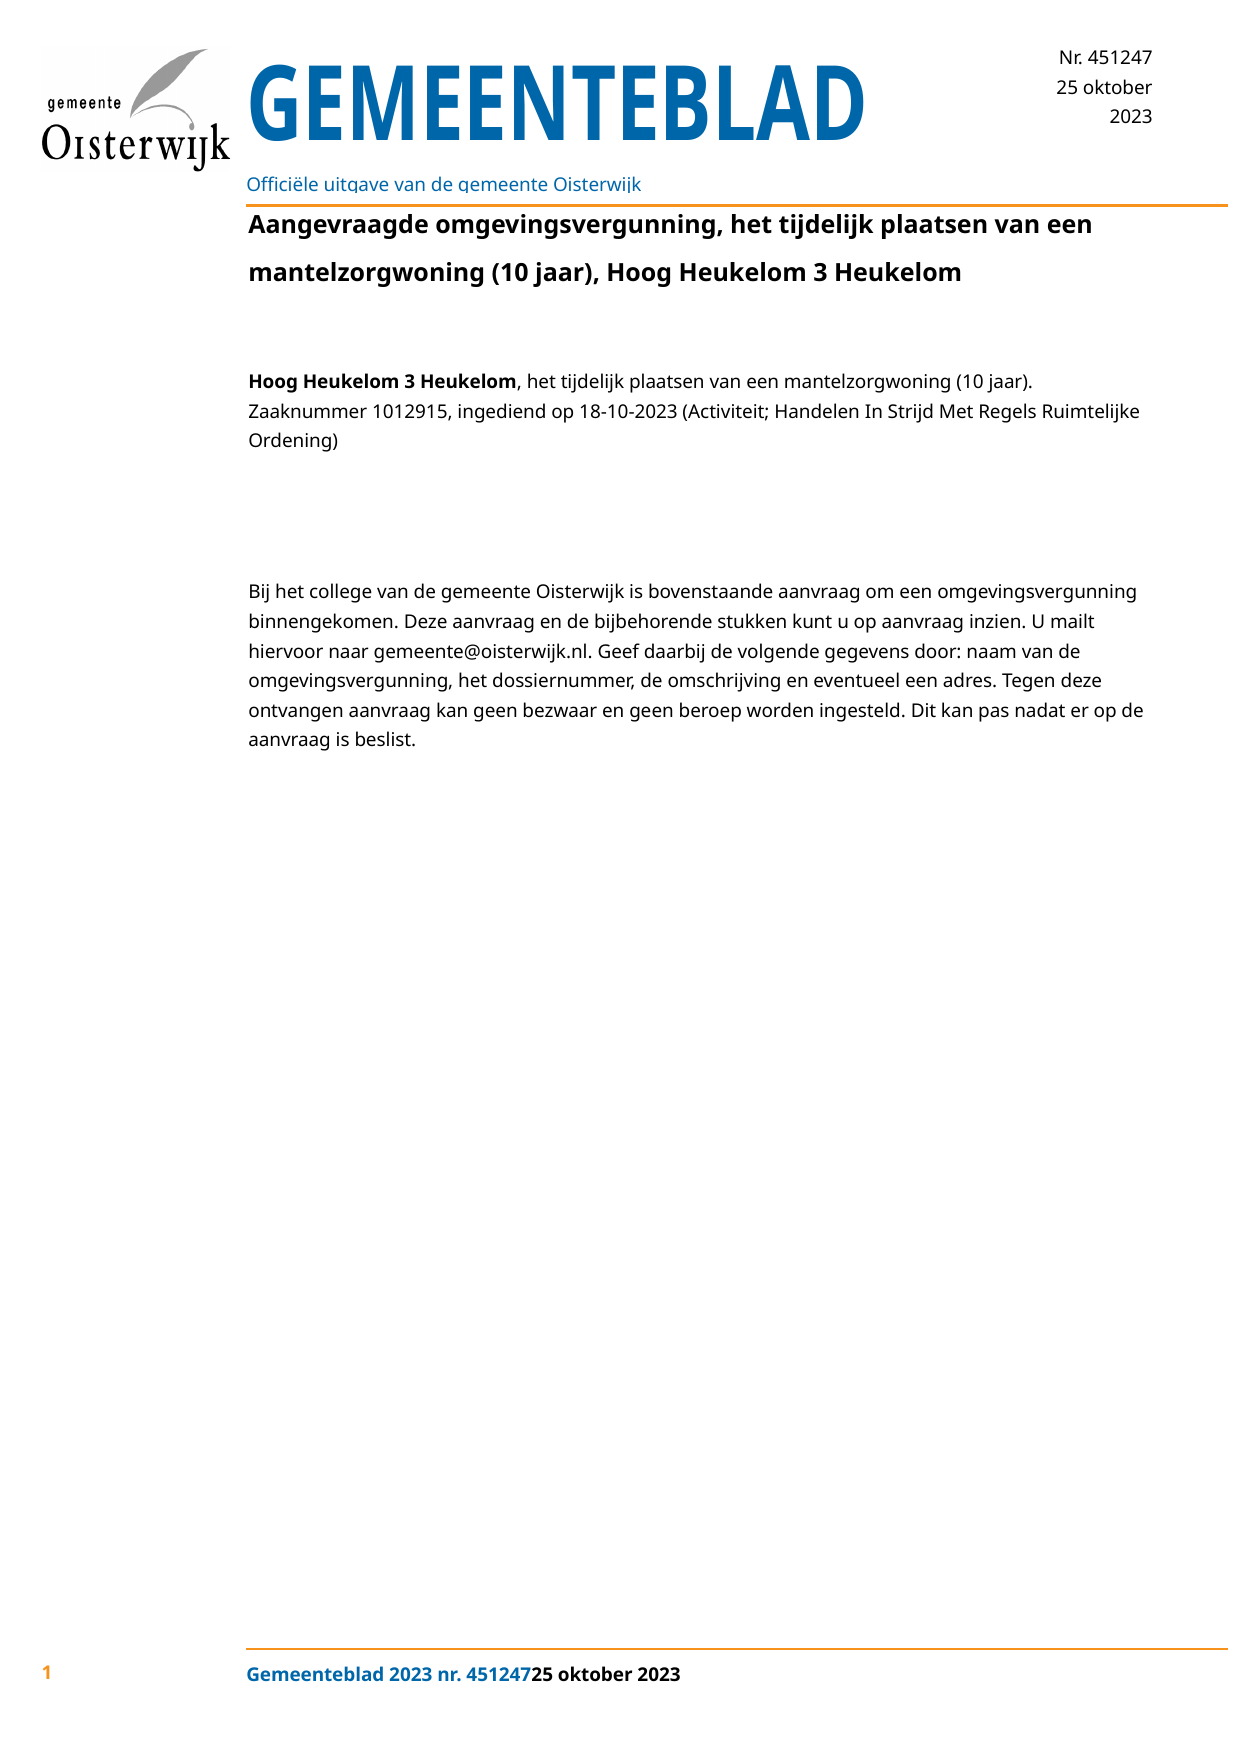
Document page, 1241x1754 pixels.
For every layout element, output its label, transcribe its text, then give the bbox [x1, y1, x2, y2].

picture [41, 47, 231, 172]
text Bij het college van de gemeente Oisterwijk is bovenstaande aanvraag om een omgevingsvergunning binnengekomen. Deze aanvraag en de bijbehorende stukken kunt u op aanvraag inzien. U mailt hiervoor naar gemeente@oisterwijk.nl. Geef daarbij de volgende gegevens door: naam van de omgevingsvergunning, het dossiernummer, de omschrijving en eventueel een adres. Tegen deze ontvangen aanvraag kan geen bezwaar en geen beroep worden ingesteld. Dit kan pas nadat er op de aanvraag is beslist. [248, 579, 1152, 752]
text Hoog Heukelom 3 Heukelom, het tijdelijk plaatsen van een mantelzorgwoning (10 jaar). Zaaknummer 1012915, ingediend op 18-10-2023 (Activiteit; Handelen In Strijd Met Regels Ruimtelijke Ordening) [248, 368, 1152, 453]
text Aangevraagde omgevingsvergunning, het tijdelijk plaatsen van een mantelzorgwoning (10 jaar), Hoog Heukelom 3 Heukelom [248, 207, 1152, 288]
